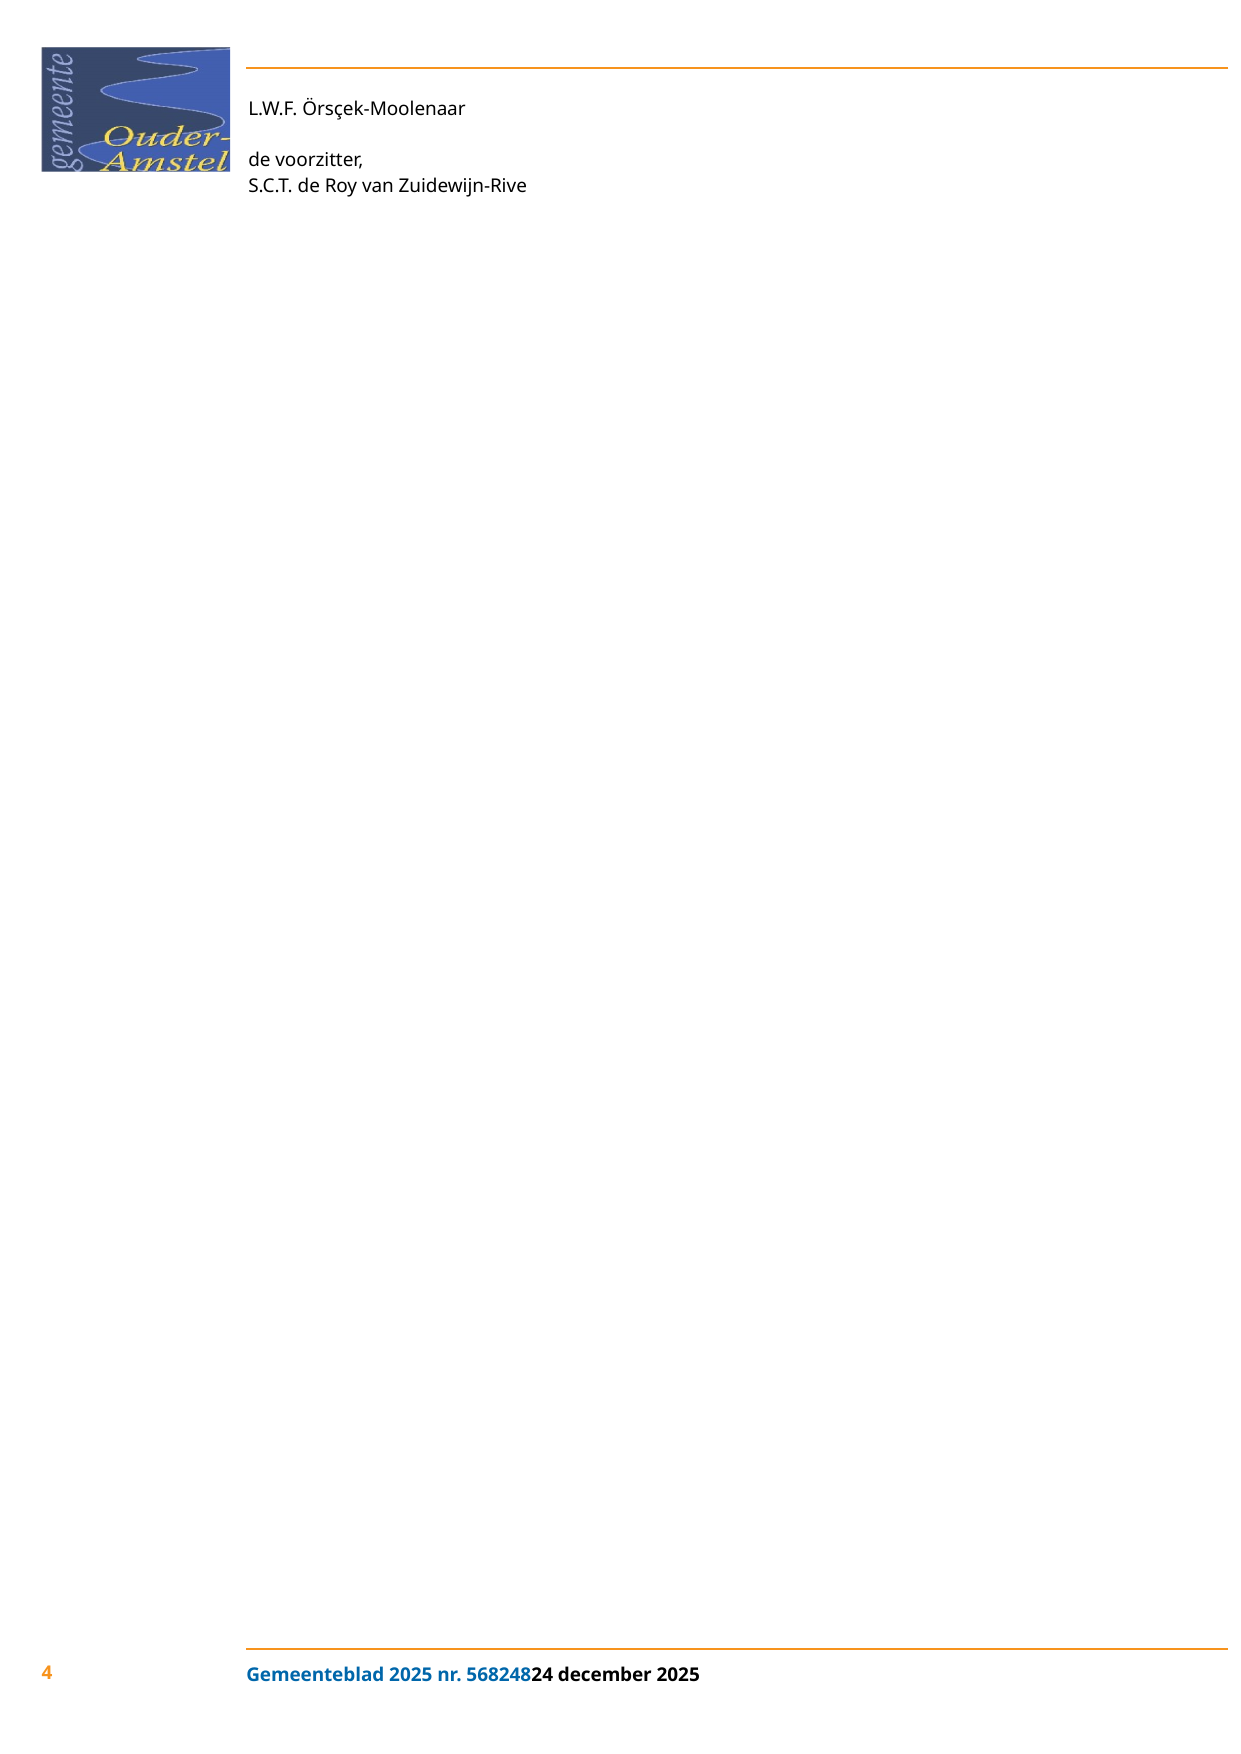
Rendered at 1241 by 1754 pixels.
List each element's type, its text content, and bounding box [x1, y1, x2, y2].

text L.W.F. Örsçek-Moolenaar [248, 95, 1152, 121]
text S.C.T. de Roy van Zuidewijn-Rive [248, 172, 1152, 198]
picture [41, 47, 231, 172]
text de voorzitter, [248, 146, 1152, 172]
